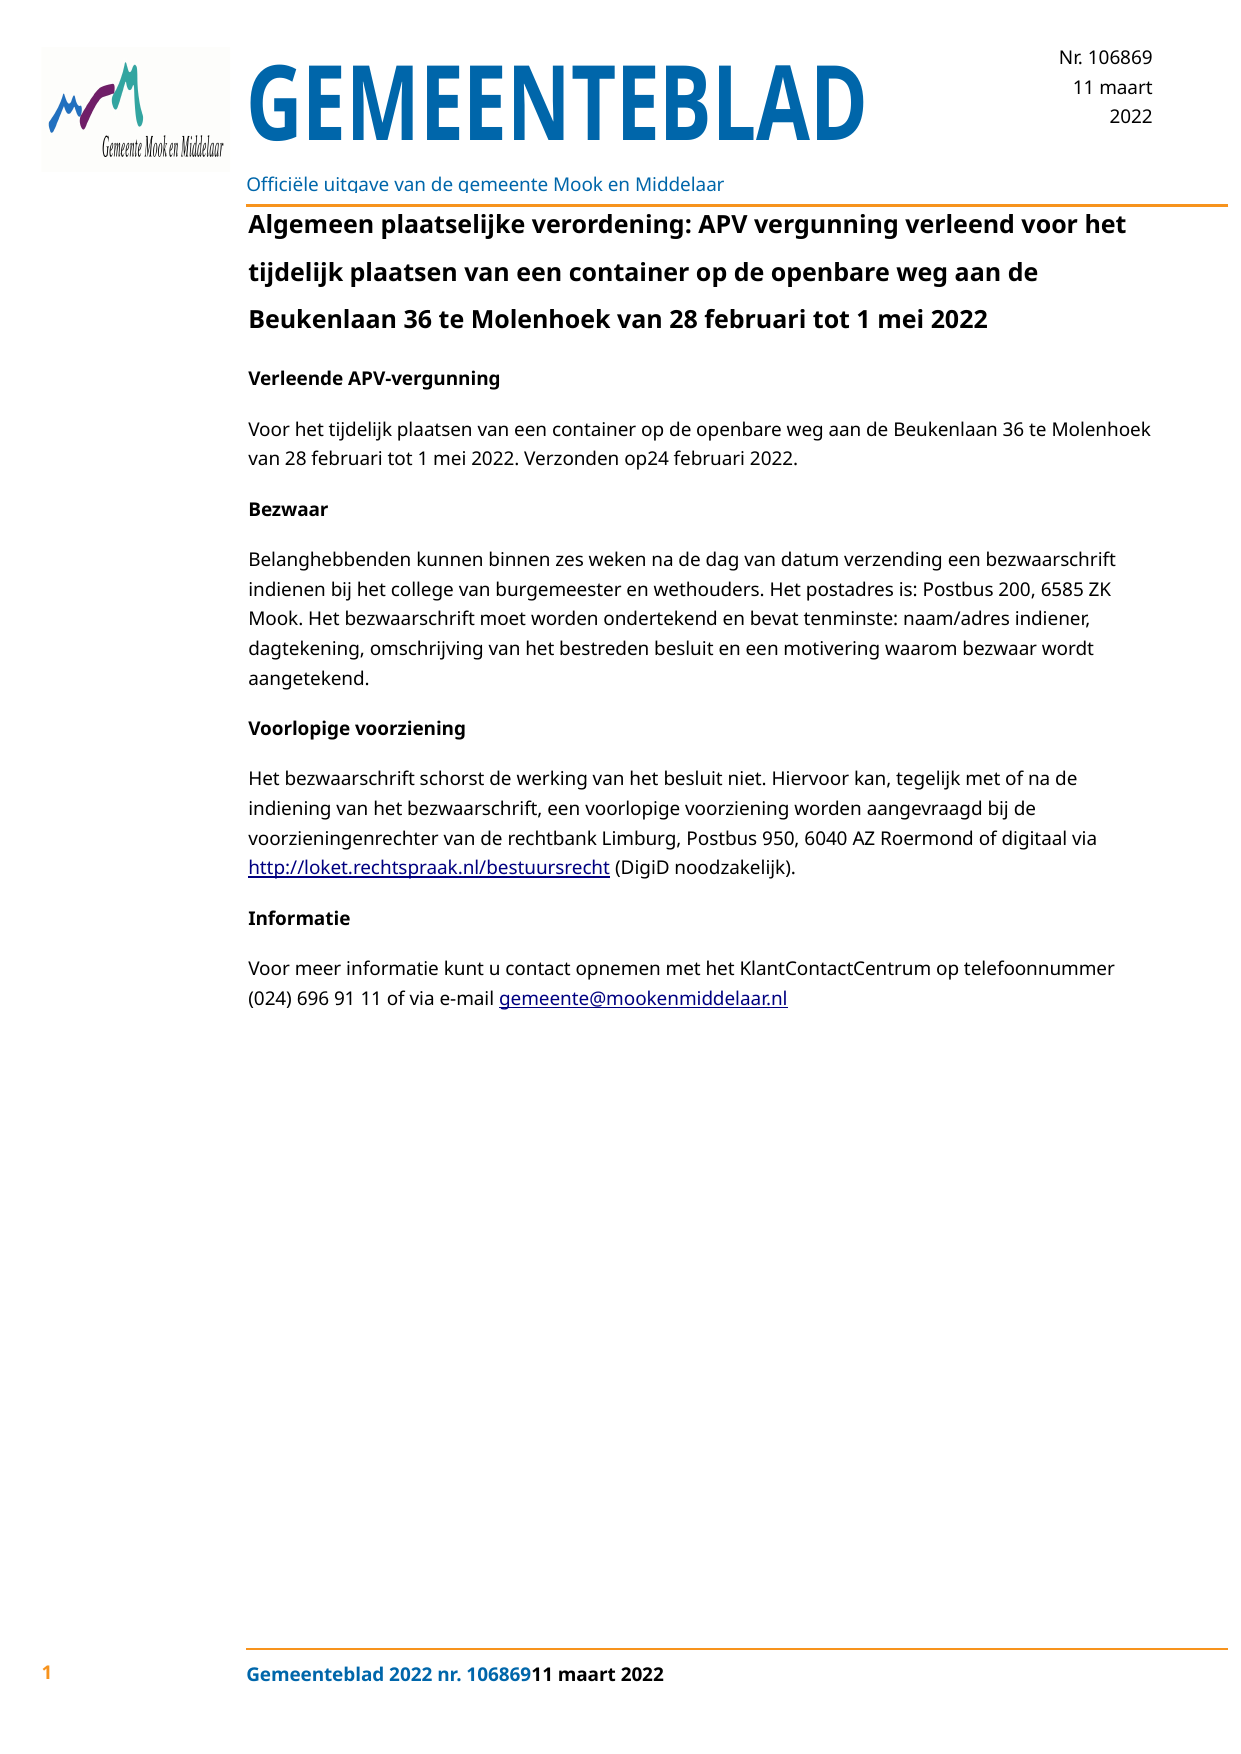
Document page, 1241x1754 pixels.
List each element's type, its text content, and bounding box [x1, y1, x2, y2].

text Belanghebbenden kunnen binnen zes weken na de dag van datum verzending een bezwaarschrift indienen bij het college van burgemeester en wethouders. Het postadres is: Postbus 200, 6585 ZK Mook. Het bezwaarschrift moet worden ondertekend en bevat tenminste: naam/adres indiener, dagtekening, omschrijving van het bestreden besluit en een motivering waarom bezwaar wordt aangetekend. [248, 546, 1152, 690]
text Algemeen plaatselijke verordening: APV vergunning verleend voor het tijdelijk plaatsen van een container op de openbare weg aan de Beukenlaan 36 te Molenhoek van 28 februari tot 1 mei 2022 [248, 207, 1152, 336]
text Voor meer informatie kunt u contact opnemen met het KlantContactCentrum op telefoonnummer (024) 696 91 11 of via e-mail gemeente@mookenmiddelaar.nl [248, 955, 1152, 1010]
text Informatie [248, 905, 1152, 930]
picture [41, 47, 231, 172]
text Het bezwaarschrift schorst de werking van het besluit niet. Hiervoor kan, tegelijk met of na de indiening van het bezwaarschrift, een voorlopige voorziening worden aangevraagd bij de voorzieningenrechter van de rechtbank Limburg, Postbus 950, 6040 AZ Roermond of digitaal via http://loket.rechtspraak.nl/bestuursrecht (DigiD noodzakelijk). [248, 766, 1152, 880]
text Voor het tijdelijk plaatsen van een container op de openbare weg aan de Beukenlaan 36 te Molenhoek van 28 februari tot 1 mei 2022. Verzonden op24 februari 2022. [248, 416, 1152, 471]
text Voorlopige voorziening [248, 715, 1152, 741]
text Bezwaar [248, 496, 1152, 522]
text Verleende APV-vergunning [248, 366, 1152, 391]
